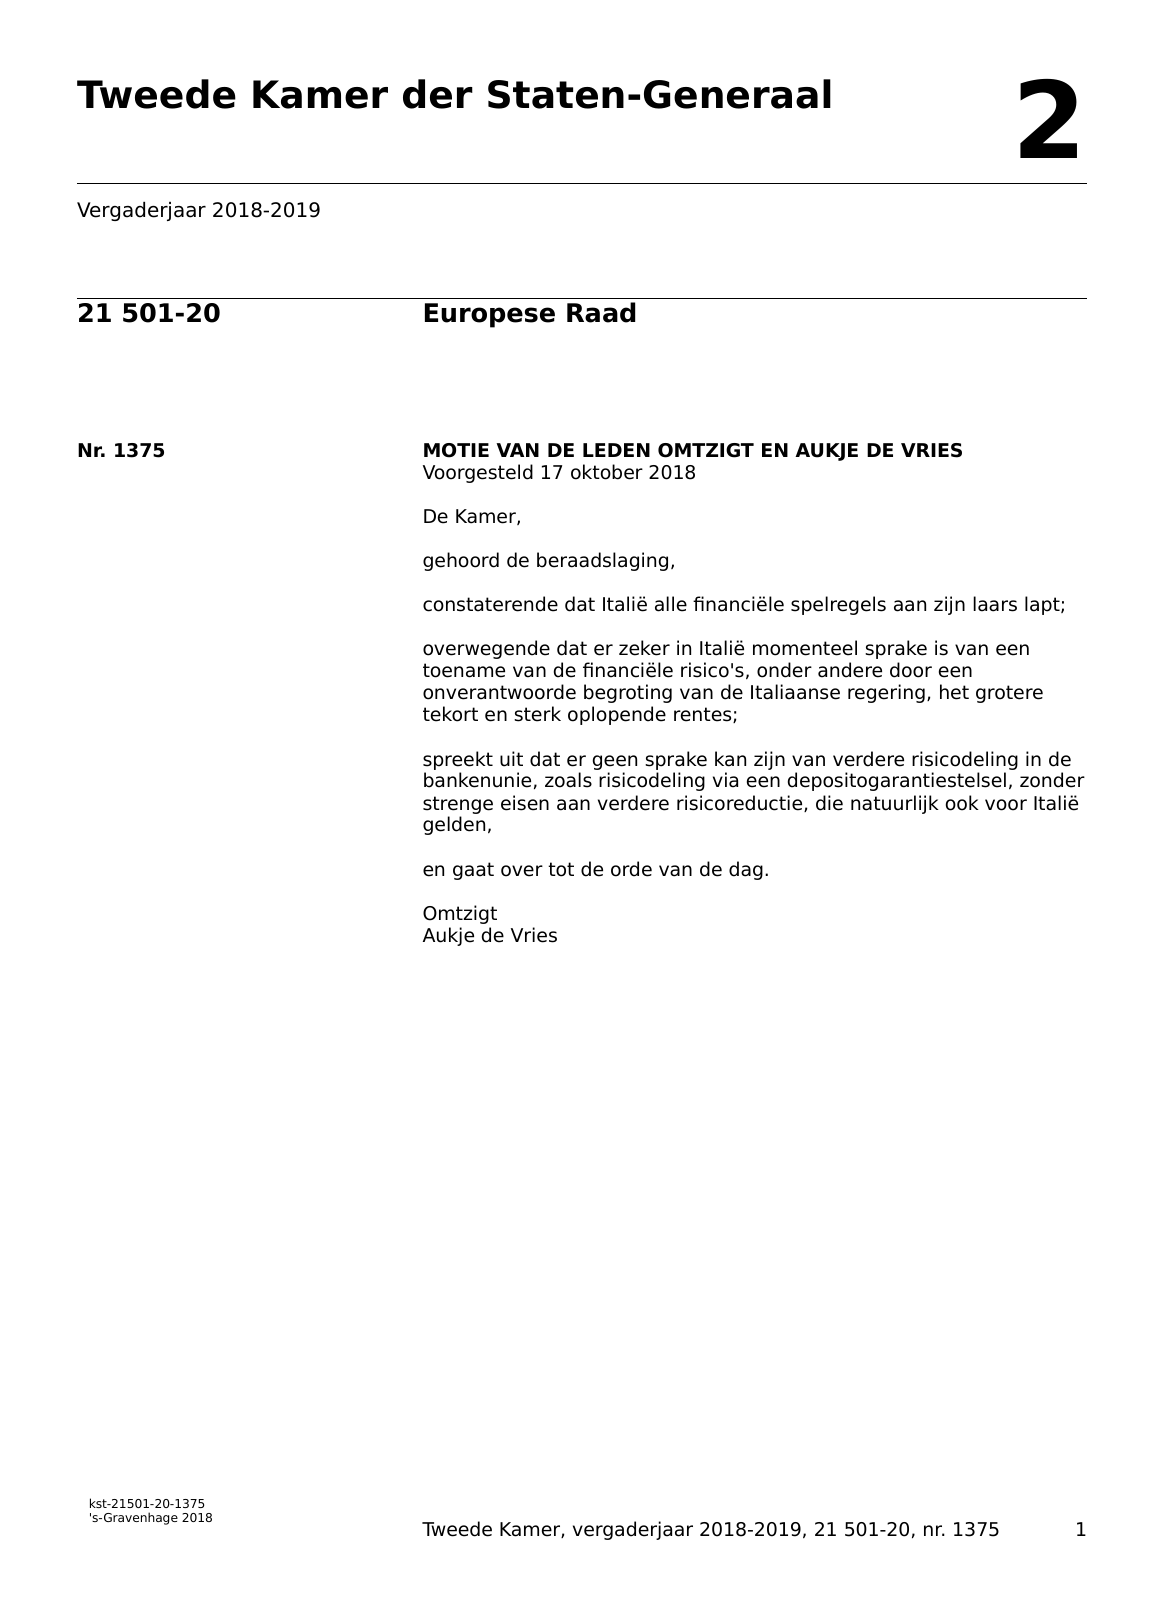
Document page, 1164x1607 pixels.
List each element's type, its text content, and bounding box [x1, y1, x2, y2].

table_header 2 [886, 59, 1087, 183]
text Voorgesteld 17 oktober 2018 [422, 462, 1087, 484]
text constaterende dat Italië alle financiële spelregels aan zijn laars lapt; [422, 594, 1087, 616]
table_header Tweede Kamer der Staten-Generaal [77, 59, 886, 183]
text gehoord de beraadslaging, [422, 550, 1087, 572]
text kst-21501-20-1375 [88, 1497, 323, 1511]
text en gaat over tot de orde van de dag. [422, 858, 1087, 881]
text Aukje de Vries [422, 925, 1087, 947]
text De Kamer, [422, 506, 1087, 528]
text spreekt uit dat er geen sprake kan zijn van verdere risicodeling in de bankenunie, zoals risicodeling via een depositogarantiestelsel, zonder strenge eisen aan verdere risicoreductie, die natuurlijk ook voor Italië gelden, [422, 748, 1087, 836]
text 's-Gravenhage 2018 [88, 1511, 323, 1525]
text Omtzigt [422, 903, 1087, 925]
subtitle 21 501-20 Europese Raad [77, 299, 1087, 329]
text overwegende dat er zeker in Italië momenteel sprake is van een toename van de financiële risico's, onder andere door een onverantwoorde begroting van de Italiaanse regering, het grotere tekort en sterk oplopende rentes; [422, 638, 1087, 726]
subtitle Nr. 1375 MOTIE VAN DE LEDEN OMTZIGT EN AUKJE DE VRIES [77, 440, 1087, 462]
table_cell Vergaderjaar 2018-2019 [77, 184, 1087, 298]
